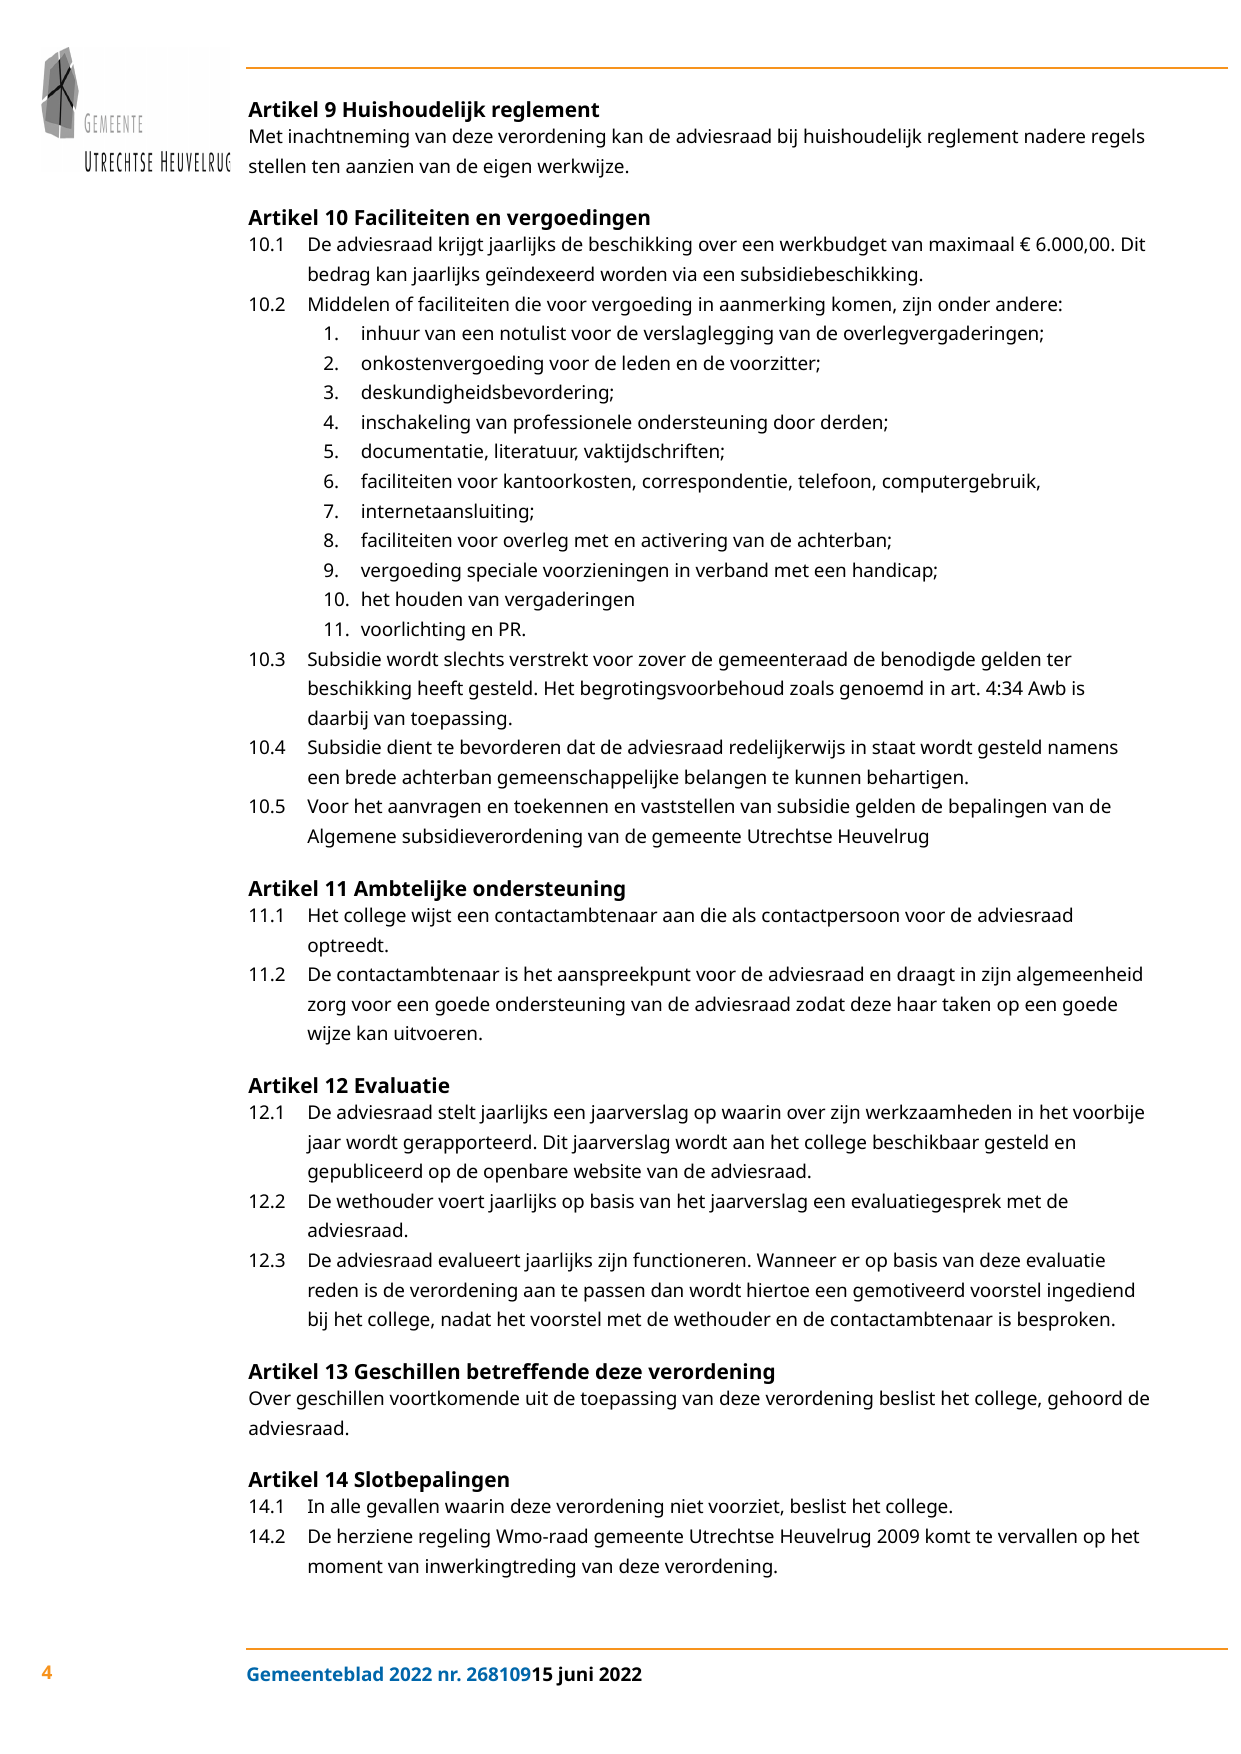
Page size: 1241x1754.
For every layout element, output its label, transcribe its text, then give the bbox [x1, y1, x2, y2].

list internetaansluiting; [323, 498, 1152, 524]
text Over geschillen voortkomende uit de toepassing van deze verordening beslist het college, gehoord de adviesraad. [248, 1385, 1152, 1441]
list voorlichting en PR. [323, 616, 1152, 642]
list documentatie, literatuur, vaktijdschriften; [323, 439, 1152, 464]
text Artikel 14 Slotbepalingen [248, 1465, 1152, 1494]
list De adviesraad krijgt jaarlijks de beschikking over een werkbudget van maximaal € 6.000,00. Dit bedrag kan jaarlijks geïndexeerd worden via een subsidiebeschikking. [248, 232, 1152, 287]
list Subsidie wordt slechts verstrekt voor zover de gemeenteraad de benodigde gelden ter beschikking heeft gesteld. Het begrotingsvoorbehoud zoals genoemd in art. 4:34 Awb is daarbij van toepassing. [248, 646, 1152, 731]
text Artikel 9 Huishoudelijk reglement [248, 95, 1152, 123]
list deskundigheidsbevordering; [323, 379, 1152, 405]
list De contactambtenaar is het aanspreekpunt voor de adviesraad en draagt in zijn algemeenheid zorg voor een goede ondersteuning van de adviesraad zodat deze haar taken op een goede wijze kan uitvoeren. [248, 961, 1152, 1046]
text Artikel 13 Geschillen betreffende deze verordening [248, 1357, 1152, 1385]
list Het college wijst een contactambtenaar aan die als contactpersoon voor de adviesraad optreedt. [248, 902, 1152, 957]
text Artikel 12 Evaluatie [248, 1071, 1152, 1099]
list Voor het aanvragen en toekennen en vaststellen van subsidie gelden de bepalingen van de Algemene subsidieverordening van de gemeente Utrechtse Heuvelrug [248, 794, 1152, 849]
list faciliteiten voor overleg met en activering van de achterban; [323, 527, 1152, 553]
list De herziene regeling Wmo-raad gemeente Utrechtse Heuvelrug 2009 komt te vervallen op het moment van inwerkingtreding van deze verordening. [248, 1523, 1152, 1579]
list De adviesraad evalueert jaarlijks zijn functioneren. Wanneer er op basis van deze evaluatie reden is de verordening aan te passen dan wordt hiertoe een gemotiveerd voorstel ingediend bij het college, nadat het voorstel met de wethouder en de contactambtenaar is besproken. [248, 1247, 1152, 1332]
list De adviesraad stelt jaarlijks een jaarverslag op waarin over zijn werkzaamheden in het voorbije jaar wordt gerapporteerd. Dit jaarverslag wordt aan het college beschikbaar gesteld en gepubliceerd op de openbare website van de adviesraad. [248, 1099, 1152, 1184]
text Artikel 10 Faciliteiten en vergoedingen [248, 203, 1152, 232]
list het houden van vergaderingen [323, 587, 1152, 612]
list inschakeling van professionele ondersteuning door derden; [323, 409, 1152, 435]
list onkostenvergoeding voor de leden en de voorzitter; [323, 350, 1152, 376]
text Met inachtneming van deze verordening kan de adviesraad bij huishoudelijk reglement nadere regels stellen ten aanzien van de eigen werkwijze. [248, 123, 1152, 178]
list faciliteiten voor kantoorkosten, correspondentie, telefoon, computergebruik, [323, 468, 1152, 494]
picture [41, 47, 231, 172]
list inhuur van een notulist voor de verslaglegging van de overlegvergaderingen; [323, 320, 1152, 346]
list Subsidie dient te bevorderen dat de adviesraad redelijkerwijs in staat wordt gesteld namens een brede achterban gemeenschappelijke belangen te kunnen behartigen. [248, 734, 1152, 790]
list vergoeding speciale voorzieningen in verband met een handicap; [323, 557, 1152, 583]
list Middelen of faciliteiten die voor vergoeding in aanmerking komen, zijn onder andere: [248, 291, 1152, 317]
list In alle gevallen waarin deze verordening niet voorziet, beslist het college. [248, 1494, 1152, 1519]
text Artikel 11 Ambtelijke ondersteuning [248, 874, 1152, 902]
list De wethouder voert jaarlijks op basis van het jaarverslag een evaluatiegesprek met de adviesraad. [248, 1188, 1152, 1243]
